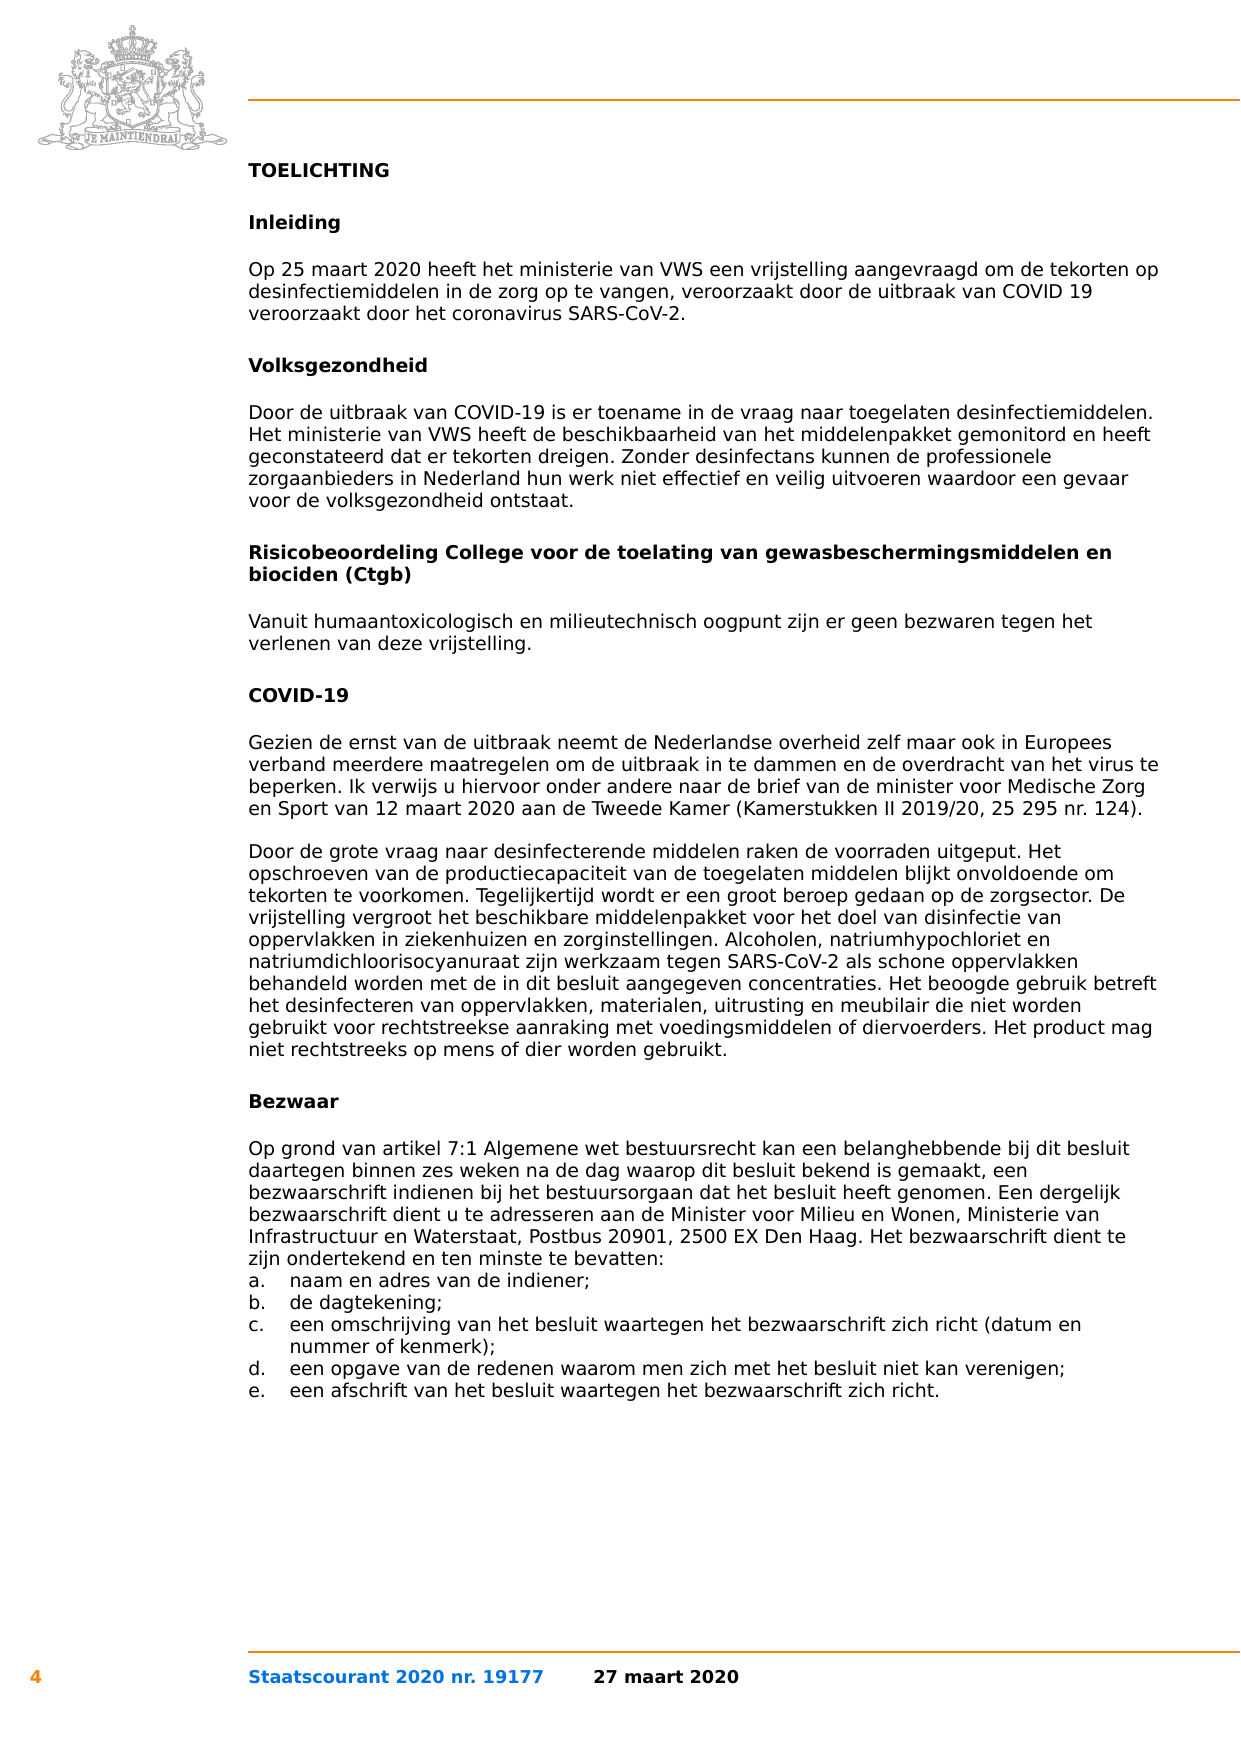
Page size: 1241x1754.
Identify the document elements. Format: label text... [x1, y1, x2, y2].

text b. de dagtekening; [248, 1292, 1163, 1314]
text Door de uitbraak van COVID-19 is er toename in de vraag naar toegelaten desinfectiemiddelen. Het ministerie van VWS heeft de beschikbaarheid van het middelenpakket gemonitord en heeft geconstateerd dat er tekorten dreigen. Zonder desinfectans kunnen de professionele zorgaanbieders in Nederland hun werk niet effectief en veilig uitvoeren waardoor een gevaar voor de volksgezondheid ontstaat. [248, 402, 1163, 512]
subtitle TOELICHTING [248, 160, 1163, 182]
text Vanuit humaantoxicologisch en milieutechnisch oogpunt zijn er geen bezwaren tegen het verlenen van deze vrijstelling. [248, 611, 1163, 654]
subtitle Risicobeoordeling College voor de toelating van gewasbeschermingsmiddelen en biociden (Ctgb) [248, 542, 1163, 586]
subtitle COVID-19 [248, 684, 1163, 707]
text Op grond van artikel 7:1 Algemene wet bestuursrecht kan een belanghebbende bij dit besluit daartegen binnen zes weken na de dag waarop dit besluit bekend is gemaakt, een bezwaarschrift indienen bij het bestuursorgaan dat het besluit heeft genomen. Een dergelijk bezwaarschrift dient u te adresseren aan de Minister voor Milieu en Wonen, Ministerie van Infrastructuur en Waterstaat, Postbus 20901, 2500 EX Den Haag. Het bezwaarschrift dient te zijn ondertekend en ten minste te bevatten: [248, 1138, 1163, 1270]
text c. een omschrijving van het besluit waartegen het bezwaarschrift zich richt (datum en nummer of kenmerk); [248, 1314, 1163, 1358]
text a. naam en adres van de indiener; [248, 1270, 1163, 1292]
text Door de grote vraag naar desinfecterende middelen raken de voorraden uitgeput. Het opschroeven van de productiecapaciteit van de toegelaten middelen blijkt onvoldoende om tekorten te voorkomen. Tegelijkertijd wordt er een groot beroep gedaan op de zorgsector. De vrijstelling vergroot het beschikbare middelenpakket voor het doel van disinfectie van oppervlakken in ziekenhuizen en zorginstellingen. Alcoholen, natriumhypochloriet en natriumdichloorisocyanuraat zijn werkzaam tegen SARS-CoV-2 als schone oppervlakken behandeld worden met de in dit besluit aangegeven concentraties. Het beoogde gebruik betreft het desinfecteren van oppervlakken, materialen, uitrusting en meubilair die niet worden gebruikt voor rechtstreekse aanraking met voedingsmiddelen of diervoerders. Het product mag niet rechtstreeks op mens of dier worden gebruikt. [248, 841, 1163, 1061]
subtitle Inleiding [248, 212, 1163, 234]
text Gezien de ernst van de uitbraak neemt de Nederlandse overheid zelf maar ook in Europees verband meerdere maatregelen om de uitbraak in te dammen en de overdracht van het virus te beperken. Ik verwijs u hiervoor onder andere naar de brief van de minister voor Medische Zorg en Sport van 12 maart 2020 aan de Tweede Kamer (Kamerstukken II 2019/20, 25 295 nr. 124). [248, 732, 1163, 819]
picture [38, 25, 227, 150]
text Op 25 maart 2020 heeft het ministerie van VWS een vrijstelling aangevraagd om de tekorten op desinfectiemiddelen in de zorg op te vangen, veroorzaakt door de uitbraak van COVID 19 veroorzaakt door het coronavirus SARS-CoV-2. [248, 259, 1163, 325]
subtitle Volksgezondheid [248, 355, 1163, 377]
text d. een opgave van de redenen waarom men zich met het besluit niet kan verenigen; [248, 1358, 1163, 1380]
subtitle Bezwaar [248, 1091, 1163, 1113]
text e. een afschrift van het besluit waartegen het bezwaarschrift zich richt. [248, 1380, 1163, 1402]
